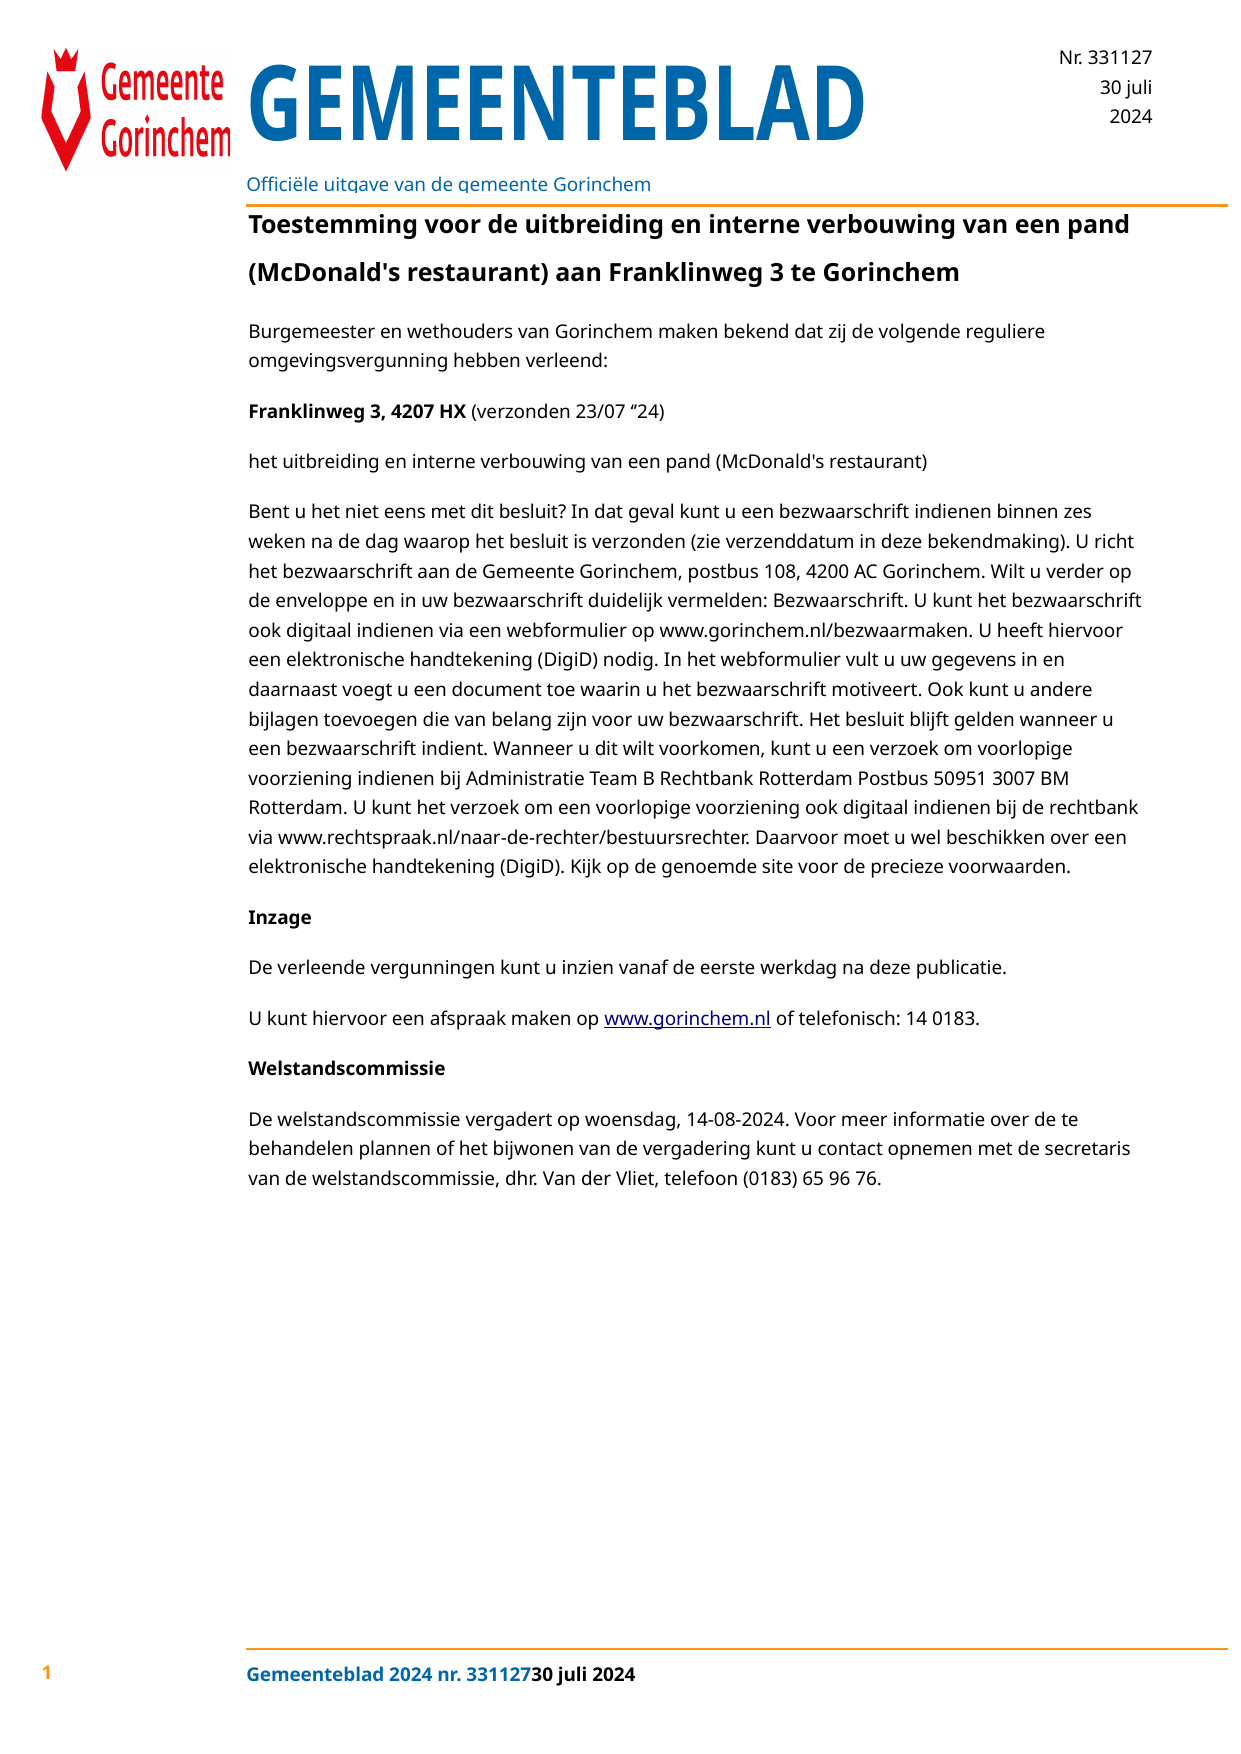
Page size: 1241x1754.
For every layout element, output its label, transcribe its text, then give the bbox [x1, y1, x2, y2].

text Welstandscommissie [248, 1055, 1152, 1081]
text Franklinweg 3, 4207 HX (verzonden 23/07 ‘’24) [248, 398, 1152, 424]
text Burgemeester en wethouders van Gorinchem maken bekend dat zij de volgende reguliere omgevingsvergunning hebben verleend: [248, 318, 1152, 373]
text De verleende vergunningen kunt u inzien vanaf de eerste werkdag na deze publicatie. [248, 954, 1152, 980]
text Bent u het niet eens met dit besluit? In dat geval kunt u een bezwaarschrift indienen binnen zes weken na de dag waarop het besluit is verzonden (zie verzenddatum in deze bekendmaking). U richt het bezwaarschrift aan de Gemeente Gorinchem, postbus 108, 4200 AC Gorinchem. Wilt u verder op de enveloppe en in uw bezwaarschrift duidelijk vermelden: Bezwaarschrift. U kunt het bezwaarschrift ook digitaal indienen via een webformulier op www.gorinchem.nl/bezwaarmaken. U heeft hiervoor een elektronische handtekening (DigiD) nodig. In het webformulier vult u uw gegevens in en daarnaast voegt u een document toe waarin u het bezwaarschrift motiveert. Ook kunt u andere bijlagen toevoegen die van belang zijn voor uw bezwaarschrift. Het besluit blijft gelden wanneer u een bezwaarschrift indient. Wanneer u dit wilt voorkomen, kunt u een verzoek om voorlopige voorziening indienen bij Administratie Team B Rechtbank Rotterdam Postbus 50951 3007 BM Rotterdam. U kunt het verzoek om een voorlopige voorziening ook digitaal indienen bij de rechtbank via www.rechtspraak.nl/naar-de-rechter/bestuursrechter. Daarvoor moet u wel beschikken over een elektronische handtekening (DigiD). Kijk op de genoemde site voor de precieze voorwaarden. [248, 499, 1152, 879]
text het uitbreiding en interne verbouwing van een pand (McDonald's restaurant) [248, 448, 1152, 474]
picture [41, 47, 231, 172]
text De welstandscommissie vergadert op woensdag, 14-08-2024. Voor meer informatie over de te behandelen plannen of het bijwonen van de vergadering kunt u contact opnemen met de secretaris van de welstandscommissie, dhr. Van der Vliet, telefoon (0183) 65 96 76. [248, 1106, 1152, 1191]
text U kunt hiervoor een afspraak maken op www.gorinchem.nl of telefonisch: 14 0183. [248, 1005, 1152, 1031]
text Toestemming voor de uitbreiding en interne verbouwing van een pand (McDonald's restaurant) aan Franklinweg 3 te Gorinchem [248, 207, 1152, 288]
text Inzage [248, 904, 1152, 930]
